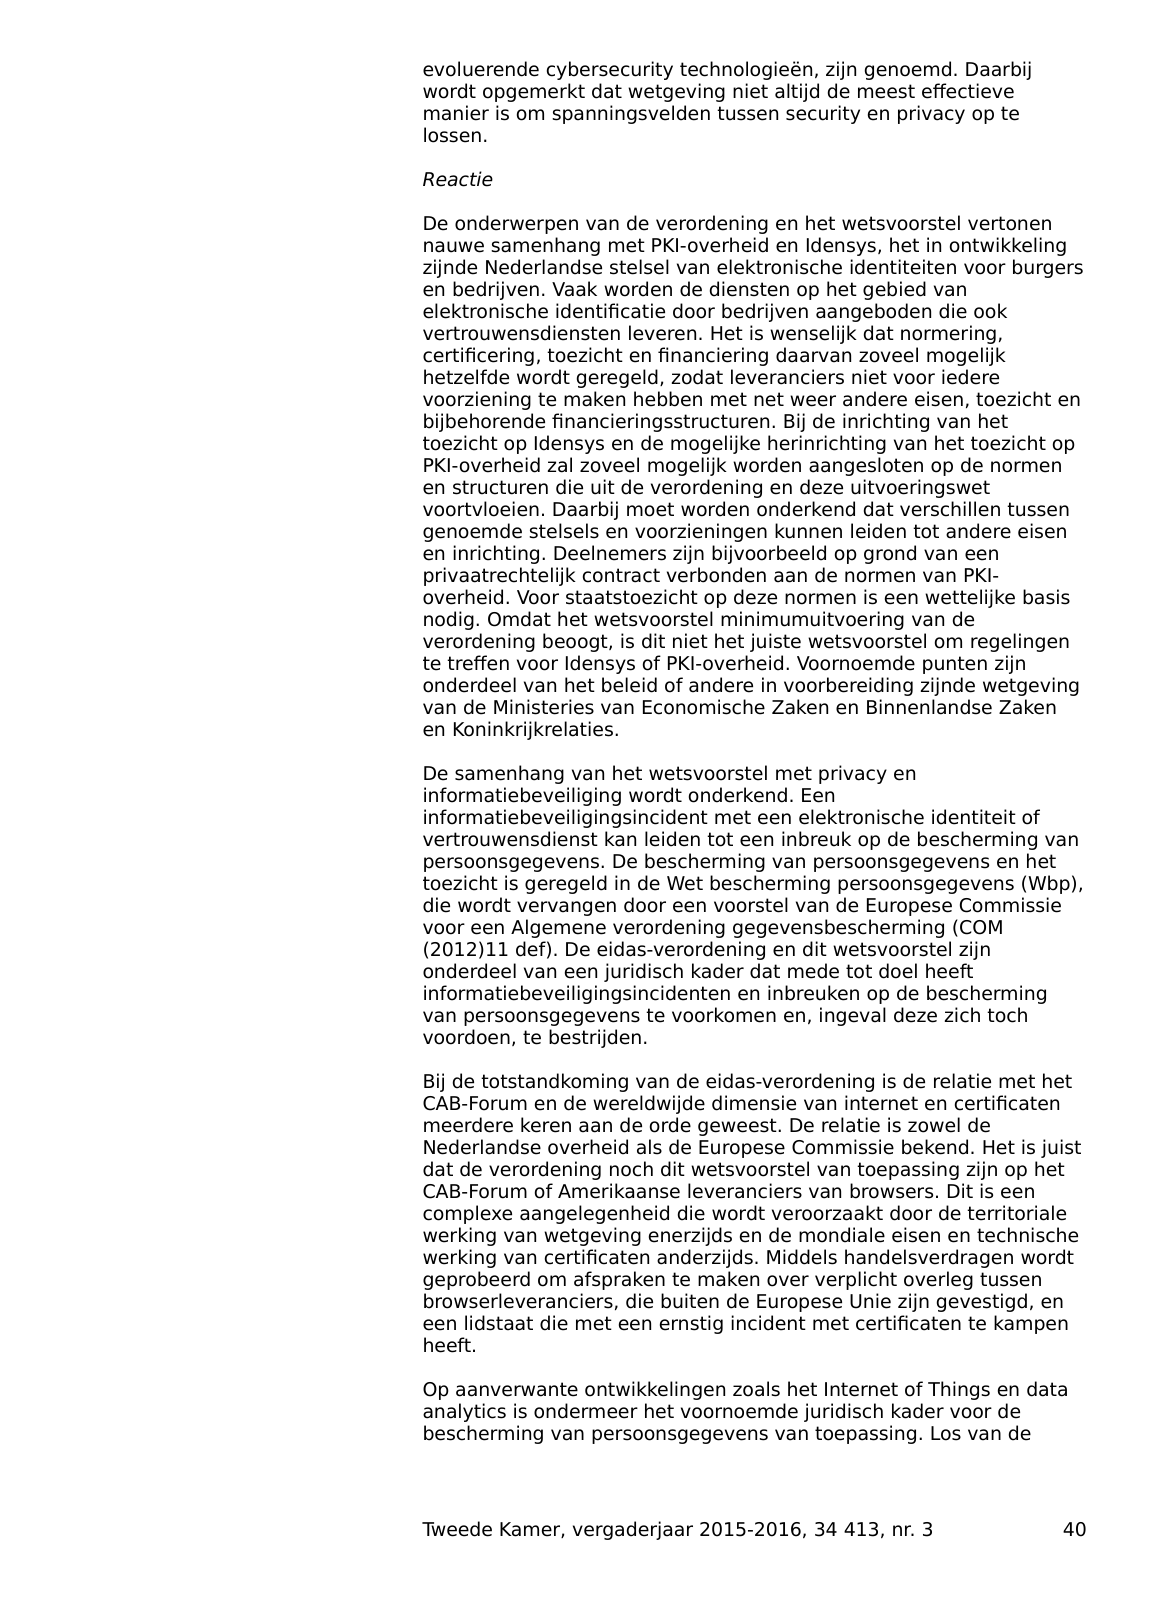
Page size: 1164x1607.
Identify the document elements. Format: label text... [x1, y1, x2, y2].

text evoluerende cybersecurity technologieën, zijn genoemd. Daarbij wordt opgemerkt dat wetgeving niet altijd de meest effectieve manier is om spanningsvelden tussen security en privacy op te lossen. [422, 59, 1087, 147]
text De onderwerpen van de verordening en het wetsvoorstel vertonen nauwe samenhang met PKI-overheid en Idensys, het in ontwikkeling zijnde Nederlandse stelsel van elektronische identiteiten voor burgers en bedrijven. Vaak worden de diensten op het gebied van elektronische identificatie door bedrijven aangeboden die ook vertrouwensdiensten leveren. Het is wenselijk dat normering, certificering, toezicht en financiering daarvan zoveel mogelijk hetzelfde wordt geregeld, zodat leveranciers niet voor iedere voorziening te maken hebben met net weer andere eisen, toezicht en bijbehorende financieringsstructuren. Bij de inrichting van het toezicht op Idensys en de mogelijke herinrichting van het toezicht op PKI-overheid zal zoveel mogelijk worden aangesloten op de normen en structuren die uit de verordening en deze uitvoeringswet voortvloeien. Daarbij moet worden onderkend dat verschillen tussen genoemde stelsels en voorzieningen kunnen leiden tot andere eisen en inrichting. Deelnemers zijn bijvoorbeeld op grond van een privaatrechtelijk contract verbonden aan de normen van PKI-overheid. Voor staatstoezicht op deze normen is een wettelijke basis nodig. Omdat het wetsvoorstel minimumuitvoering van de verordening beoogt, is dit niet het juiste wetsvoorstel om regelingen te treffen voor Idensys of PKI-overheid. Voornoemde punten zijn onderdeel van het beleid of andere in voorbereiding zijnde wetgeving van de Ministeries van Economische Zaken en Binnenlandse Zaken en Koninkrijkrelaties. [422, 213, 1087, 741]
text Op aanverwante ontwikkelingen zoals het Internet of Things en data analytics is ondermeer het voornoemde juridisch kader voor de bescherming van persoonsgegevens van toepassing. Los van de [422, 1379, 1087, 1445]
subtitle Reactie [422, 169, 1087, 191]
text Bij de totstandkoming van de eidas-verordening is de relatie met het CAB-Forum en de wereldwijde dimensie van internet en certificaten meerdere keren aan de orde geweest. De relatie is zowel de Nederlandse overheid als de Europese Commissie bekend. Het is juist dat de verordening noch dit wetsvoorstel van toepassing zijn op het CAB-Forum of Amerikaanse leveranciers van browsers. Dit is een complexe aangelegenheid die wordt veroorzaakt door de territoriale werking van wetgeving enerzijds en de mondiale eisen en technische werking van certificaten anderzijds. Middels handelsverdragen wordt geprobeerd om afspraken te maken over verplicht overleg tussen browserleveranciers, die buiten de Europese Unie zijn gevestigd, en een lidstaat die met een ernstig incident met certificaten te kampen heeft. [422, 1071, 1087, 1357]
text De samenhang van het wetsvoorstel met privacy en informatiebeveiliging wordt onderkend. Een informatiebeveiligingsincident met een elektronische identiteit of vertrouwensdienst kan leiden tot een inbreuk op de bescherming van persoonsgegevens. De bescherming van persoonsgegevens en het toezicht is geregeld in de Wet bescherming persoonsgegevens (Wbp), die wordt vervangen door een voorstel van de Europese Commissie voor een Algemene verordening gegevensbescherming (COM (2012)11 def). De eidas-verordening en dit wetsvoorstel zijn onderdeel van een juridisch kader dat mede tot doel heeft informatiebeveiligingsincidenten en inbreuken op de bescherming van persoonsgegevens te voorkomen en, ingeval deze zich toch voordoen, te bestrijden. [422, 763, 1087, 1049]
